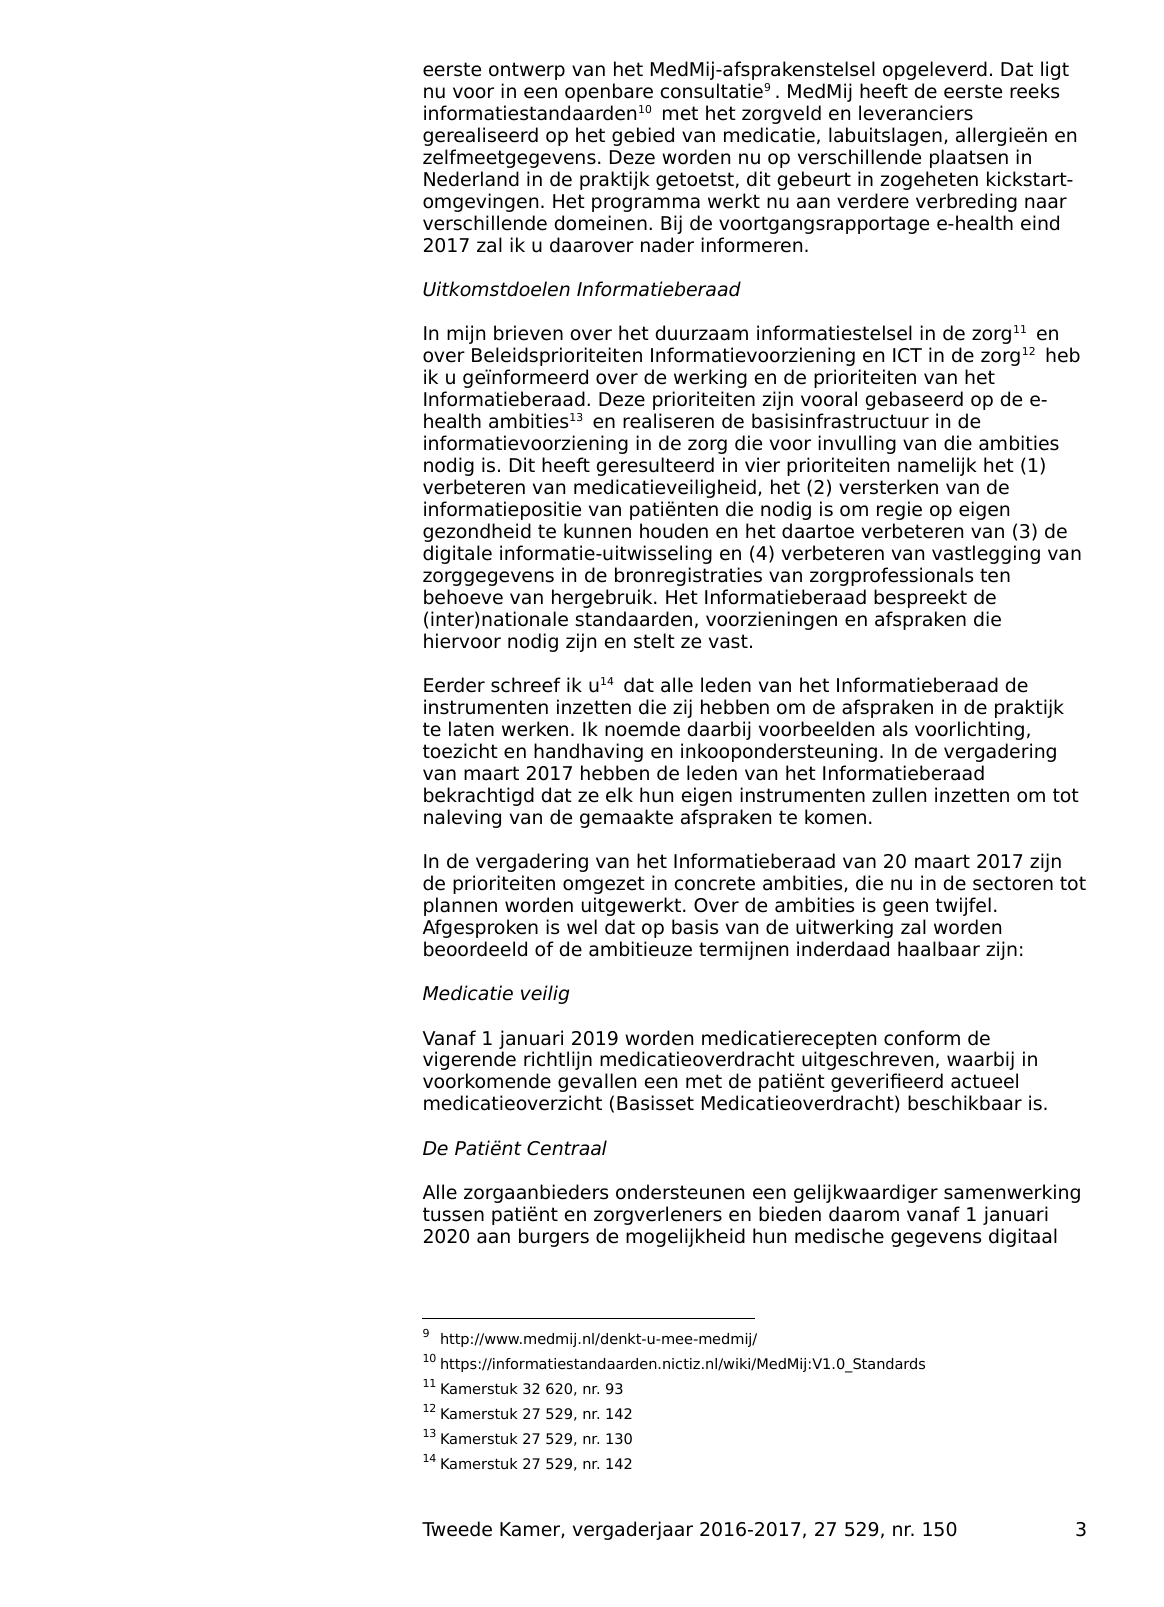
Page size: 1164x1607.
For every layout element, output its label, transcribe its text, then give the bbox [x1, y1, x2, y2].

text Eerder schreef ik u dat alle leden van het Informatieberaad de instrumenten inzetten die zij hebben om de afspraken in de praktijk te laten werken. Ik noemde daarbij voorbeelden als voorlichting, toezicht en handhaving en inkoopondersteuning. In de vergadering van maart 2017 hebben de leden van het Informatieberaad bekrachtigd dat ze elk hun eigen instrumenten zullen inzetten om tot naleving van de gemaakte afspraken te komen. [422, 675, 1087, 829]
subtitle Medicatie veilig [422, 983, 1087, 1005]
text Vanaf 1 januari 2019 worden medicatierecepten conform de vigerende richtlijn medicatieoverdracht uitgeschreven, waarbij in voorkomende gevallen een met de patiënt geverifieerd actueel medicatieoverzicht (Basisset Medicatieoverdracht) beschikbaar is. [422, 1027, 1087, 1115]
text In de vergadering van het Informatieberaad van 20 maart 2017 zijn de prioriteiten omgezet in concrete ambities, die nu in de sectoren tot plannen worden uitgewerkt. Over de ambities is geen twijfel. Afgesproken is wel dat op basis van de uitwerking zal worden beoordeeld of de ambitieuze termijnen inderdaad haalbaar zijn: [422, 851, 1087, 961]
text Kamerstuk 27 529, nr. 142 [422, 1452, 1087, 1474]
text Kamerstuk 27 529, nr. 130 [422, 1427, 1087, 1449]
text Kamerstuk 32 620, nr. 93 [422, 1377, 1087, 1399]
text Kamerstuk 27 529, nr. 142 [422, 1402, 1087, 1424]
subtitle Uitkomstdoelen Informatieberaad [422, 279, 1087, 301]
text In mijn brieven over het duurzaam informatiestelsel in de zorg en over Beleidsprioriteiten Informatievoorziening en ICT in de zorg heb ik u geïnformeerd over de werking en de prioriteiten van het Informatieberaad. Deze prioriteiten zijn vooral gebaseerd op de e-health ambities en realiseren de basisinfrastructuur in de informatievoorziening in de zorg die voor invulling van die ambities nodig is. Dit heeft geresulteerd in vier prioriteiten namelijk het (1) verbeteren van medicatieveiligheid, het (2) versterken van de informatiepositie van patiënten die nodig is om regie op eigen gezondheid te kunnen houden en het daartoe verbeteren van (3) de digitale informatie-uitwisseling en (4) verbeteren van vastlegging van zorggegevens in de bronregistraties van zorgprofessionals ten behoeve van hergebruik. Het Informatieberaad bespreekt de (inter)nationale standaarden, voorzieningen en afspraken die hiervoor nodig zijn en stelt ze vast. [422, 323, 1087, 653]
text https://informatiestandaarden.nictiz.nl/wiki/MedMij:V1.0_Standards [422, 1352, 1087, 1374]
subtitle De Patiënt Centraal [422, 1137, 1087, 1159]
text http://www.medmij.nl/denkt-u-mee-medmij/ [422, 1327, 1087, 1349]
text eerste ontwerp van het MedMij-afsprakenstelsel opgeleverd. Dat ligt nu voor in een openbare consultatie. MedMij heeft de eerste reeks informatiestandaarden met het zorgveld en leveranciers gerealiseerd op het gebied van medicatie, labuitslagen, allergieën en zelfmeetgegevens. Deze worden nu op verschillende plaatsen in Nederland in de praktijk getoetst, dit gebeurt in zogeheten kickstart-omgevingen. Het programma werkt nu aan verdere verbreding naar verschillende domeinen. Bij de voortgangsrapportage e-health eind 2017 zal ik u daarover nader informeren. [422, 59, 1087, 257]
text Alle zorgaanbieders ondersteunen een gelijkwaardiger samenwerking tussen patiënt en zorgverleners en bieden daarom vanaf 1 januari 2020 aan burgers de mogelijkheid hun medische gegevens digitaal [422, 1182, 1087, 1248]
